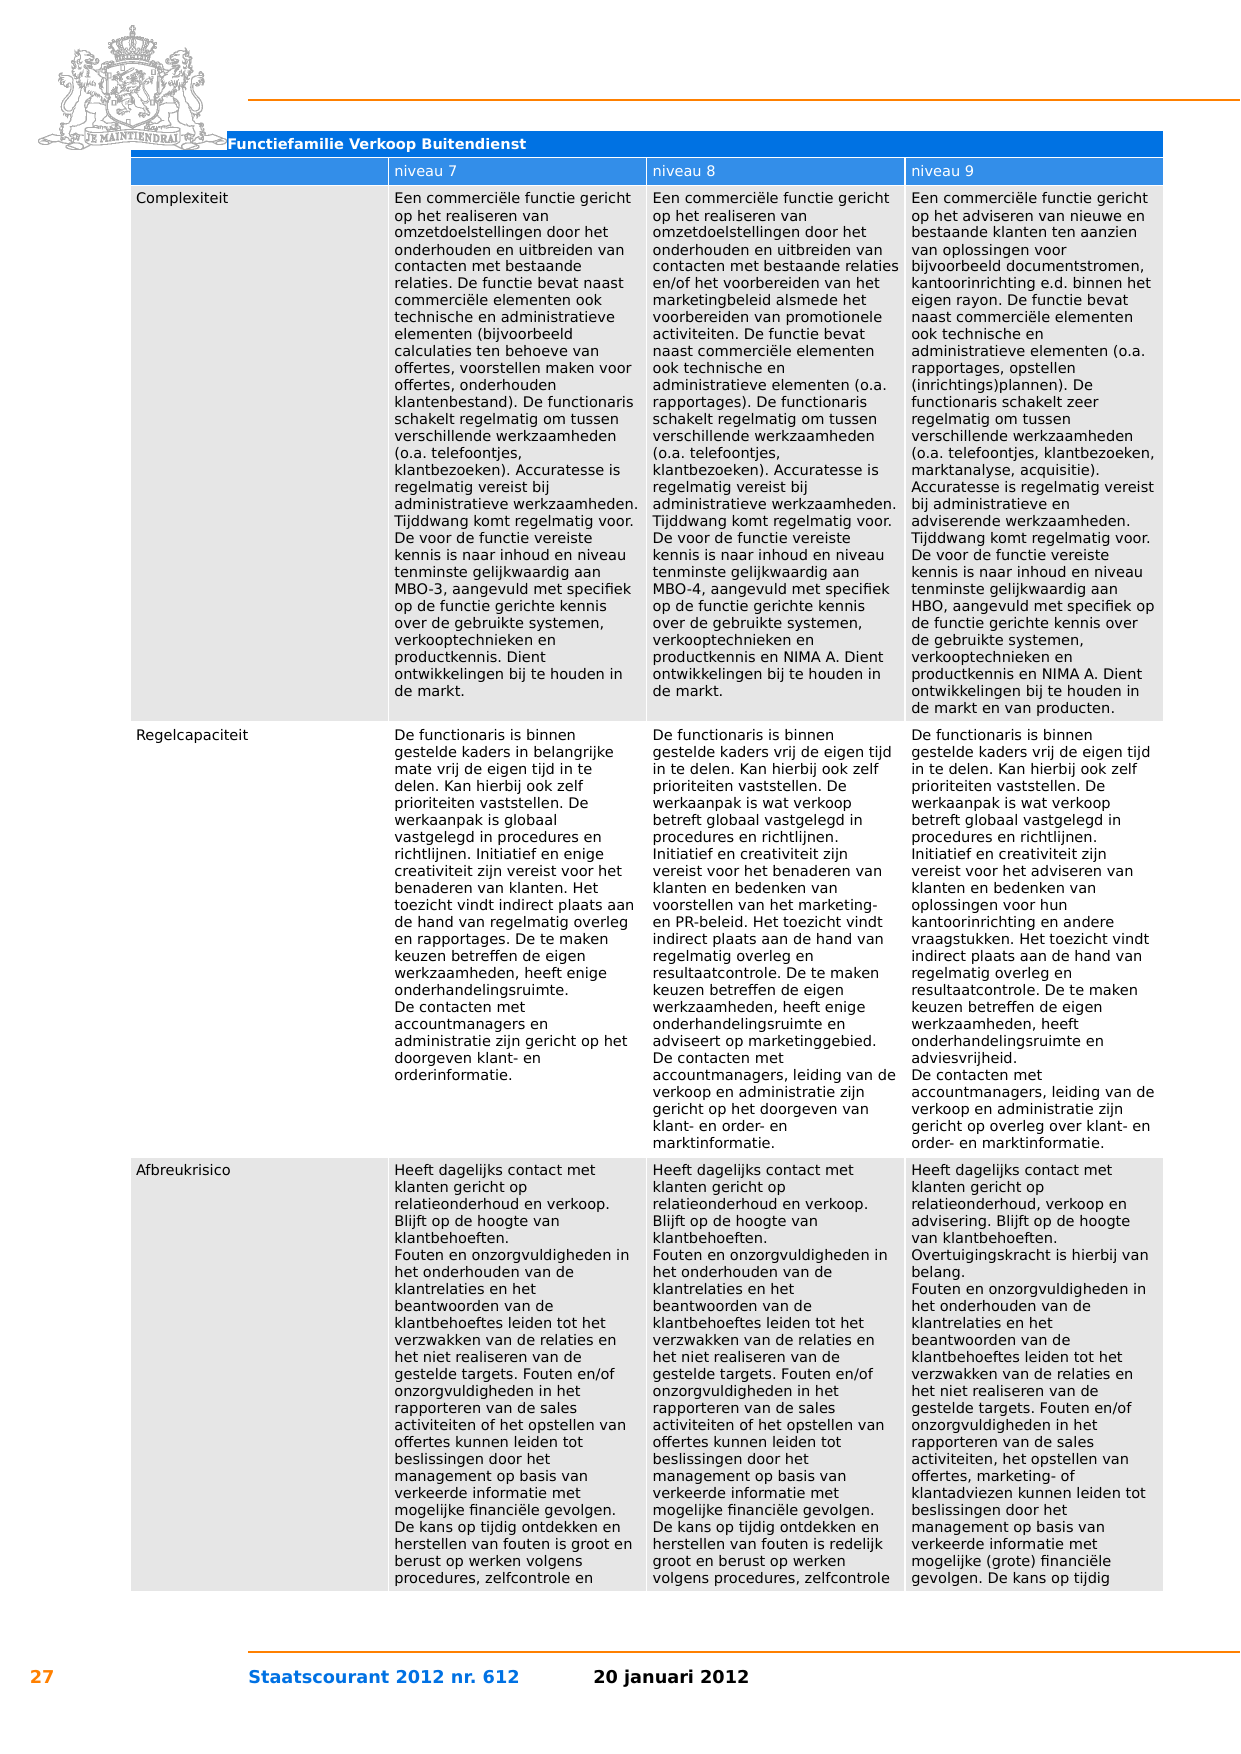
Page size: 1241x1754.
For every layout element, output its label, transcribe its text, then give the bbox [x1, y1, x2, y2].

table_cell Heeft dagelijks contact met klanten gericht op relatieonderhoud en verkoop. Blijft op de hoogte van klantbehoeften. Fouten en onzorgvuldigheden in het onderhouden van de klantrelaties en het beantwoorden van de klantbehoeftes leiden tot het verzwakken van de relaties en het niet realiseren van de gestelde targets. Fouten en/of onzorgvuldigheden in het rapporteren van de sales activiteiten of het opstellen van offertes kunnen leiden tot beslissingen door het management op basis van verkeerde informatie met mogelijke financiële gevolgen. De kans op tijdig ontdekken en herstellen van fouten is groot en berust op werken volgens procedures, zelfcontrole en [389, 1158, 646, 1591]
table_cell Afbreukrisico [131, 1158, 388, 1591]
table_cell Complexiteit [131, 186, 388, 721]
table_cell niveau 9 [906, 158, 1163, 185]
table_cell Een commerciële functie gericht op het adviseren van nieuwe en bestaande klanten ten aanzien van oplossingen voor bijvoorbeeld documentstromen, kantoorinrichting e.d. binnen het eigen rayon. De functie bevat naast commerciële elementen ook technische en administratieve elementen (o.a. rapportages, opstellen (inrichtings)plannen). De functionaris schakelt zeer regelmatig om tussen verschillende werkzaamheden (o.a. telefoontjes, klantbezoeken, marktanalyse, acquisitie). Accuratesse is regelmatig vereist bij administratieve en adviserende werkzaamheden. Tijddwang komt regelmatig voor. De voor de functie vereiste kennis is naar inhoud en niveau tenminste gelijkwaardig aan HBO, aangevuld met specifiek op de functie gerichte kennis over de gebruikte systemen, verkooptechnieken en productkennis en NIMA A. Dient ontwikkelingen bij te houden in de markt en van producten. [906, 186, 1163, 721]
table_cell De functionaris is binnen gestelde kaders in belangrijke mate vrij de eigen tijd in te delen. Kan hierbij ook zelf prioriteiten vaststellen. De werkaanpak is globaal vastgelegd in procedures en richtlijnen. Initiatief en enige creativiteit zijn vereist voor het benaderen van klanten. Het toezicht vindt indirect plaats aan de hand van regelmatig overleg en rapportages. De te maken keuzen betreffen de eigen werkzaamheden, heeft enige onderhandelingsruimte. De contacten met accountmanagers en administratie zijn gericht op het doorgeven klant- en orderinformatie. [389, 723, 646, 1156]
table_cell Een commerciële functie gericht op het realiseren van omzetdoelstellingen door het onderhouden en uitbreiden van contacten met bestaande relaties. De functie bevat naast commerciële elementen ook technische en administratieve elementen (bijvoorbeeld calculaties ten behoeve van offertes, voorstellen maken voor offertes, onderhouden klantenbestand). De functionaris schakelt regelmatig om tussen verschillende werkzaamheden (o.a. telefoontjes, klantbezoeken). Accuratesse is regelmatig vereist bij administratieve werkzaamheden. Tijddwang komt regelmatig voor. De voor de functie vereiste kennis is naar inhoud en niveau tenminste gelijkwaardig aan MBO-3, aangevuld met specifiek op de functie gerichte kennis over de gebruikte systemen, verkooptechnieken en productkennis. Dient ontwikkelingen bij te houden in de markt. [389, 186, 646, 721]
table_cell niveau 8 [647, 158, 904, 185]
table_header Functiefamilie Verkoop Buitendienst [131, 131, 1163, 157]
table_cell De functionaris is binnen gestelde kaders vrij de eigen tijd in te delen. Kan hierbij ook zelf prioriteiten vaststellen. De werkaanpak is wat verkoop betreft globaal vastgelegd in procedures en richtlijnen. Initiatief en creativiteit zijn vereist voor het benaderen van klanten en bedenken van voorstellen van het marketing- en PR-beleid. Het toezicht vindt indirect plaats aan de hand van regelmatig overleg en resultaatcontrole. De te maken keuzen betreffen de eigen werkzaamheden, heeft enige onderhandelingsruimte en adviseert op marketinggebied. De contacten met accountmanagers, leiding van de verkoop en administratie zijn gericht op het doorgeven van klant- en order- en marktinformatie. [647, 723, 904, 1156]
table_cell Een commerciële functie gericht op het realiseren van omzetdoelstellingen door het onderhouden en uitbreiden van contacten met bestaande relaties en/of het voorbereiden van het marketingbeleid alsmede het voorbereiden van promotionele activiteiten. De functie bevat naast commerciële elementen ook technische en administratieve elementen (o.a. rapportages). De functionaris schakelt regelmatig om tussen verschillende werkzaamheden (o.a. telefoontjes, klantbezoeken). Accuratesse is regelmatig vereist bij administratieve werkzaamheden. Tijddwang komt regelmatig voor. De voor de functie vereiste kennis is naar inhoud en niveau tenminste gelijkwaardig aan MBO-4, aangevuld met specifiek op de functie gerichte kennis over de gebruikte systemen, verkooptechnieken en productkennis en NIMA A. Dient ontwikkelingen bij te houden in de markt. [647, 186, 904, 721]
table_cell De functionaris is binnen gestelde kaders vrij de eigen tijd in te delen. Kan hierbij ook zelf prioriteiten vaststellen. De werkaanpak is wat verkoop betreft globaal vastgelegd in procedures en richtlijnen. Initiatief en creativiteit zijn vereist voor het adviseren van klanten en bedenken van oplossingen voor hun kantoorinrichting en andere vraagstukken. Het toezicht vindt indirect plaats aan de hand van regelmatig overleg en resultaatcontrole. De te maken keuzen betreffen de eigen werkzaamheden, heeft onderhandelingsruimte en adviesvrijheid. De contacten met accountmanagers, leiding van de verkoop en administratie zijn gericht op overleg over klant- en order- en marktinformatie. [906, 723, 1163, 1156]
table_cell [131, 158, 388, 185]
table_cell Heeft dagelijks contact met klanten gericht op relatieonderhoud, verkoop en advisering. Blijft op de hoogte van klantbehoeften. Overtuigingskracht is hierbij van belang. Fouten en onzorgvuldigheden in het onderhouden van de klantrelaties en het beantwoorden van de klantbehoeftes leiden tot het verzwakken van de relaties en het niet realiseren van de gestelde targets. Fouten en/of onzorgvuldigheden in het rapporteren van de sales activiteiten, het opstellen van offertes, marketing- of klantadviezen kunnen leiden tot beslissingen door het management op basis van verkeerde informatie met mogelijke (grote) financiële gevolgen. De kans op tijdig [906, 1158, 1163, 1591]
table_cell niveau 7 [389, 158, 646, 185]
table_cell Heeft dagelijks contact met klanten gericht op relatieonderhoud en verkoop. Blijft op de hoogte van klantbehoeften. Fouten en onzorgvuldigheden in het onderhouden van de klantrelaties en het beantwoorden van de klantbehoeftes leiden tot het verzwakken van de relaties en het niet realiseren van de gestelde targets. Fouten en/of onzorgvuldigheden in het rapporteren van de sales activiteiten of het opstellen van offertes kunnen leiden tot beslissingen door het management op basis van verkeerde informatie met mogelijke financiële gevolgen. De kans op tijdig ontdekken en herstellen van fouten is redelijk groot en berust op werken volgens procedures, zelfcontrole [647, 1158, 904, 1591]
picture [38, 25, 227, 150]
table_cell Regelcapaciteit [131, 723, 388, 1156]
